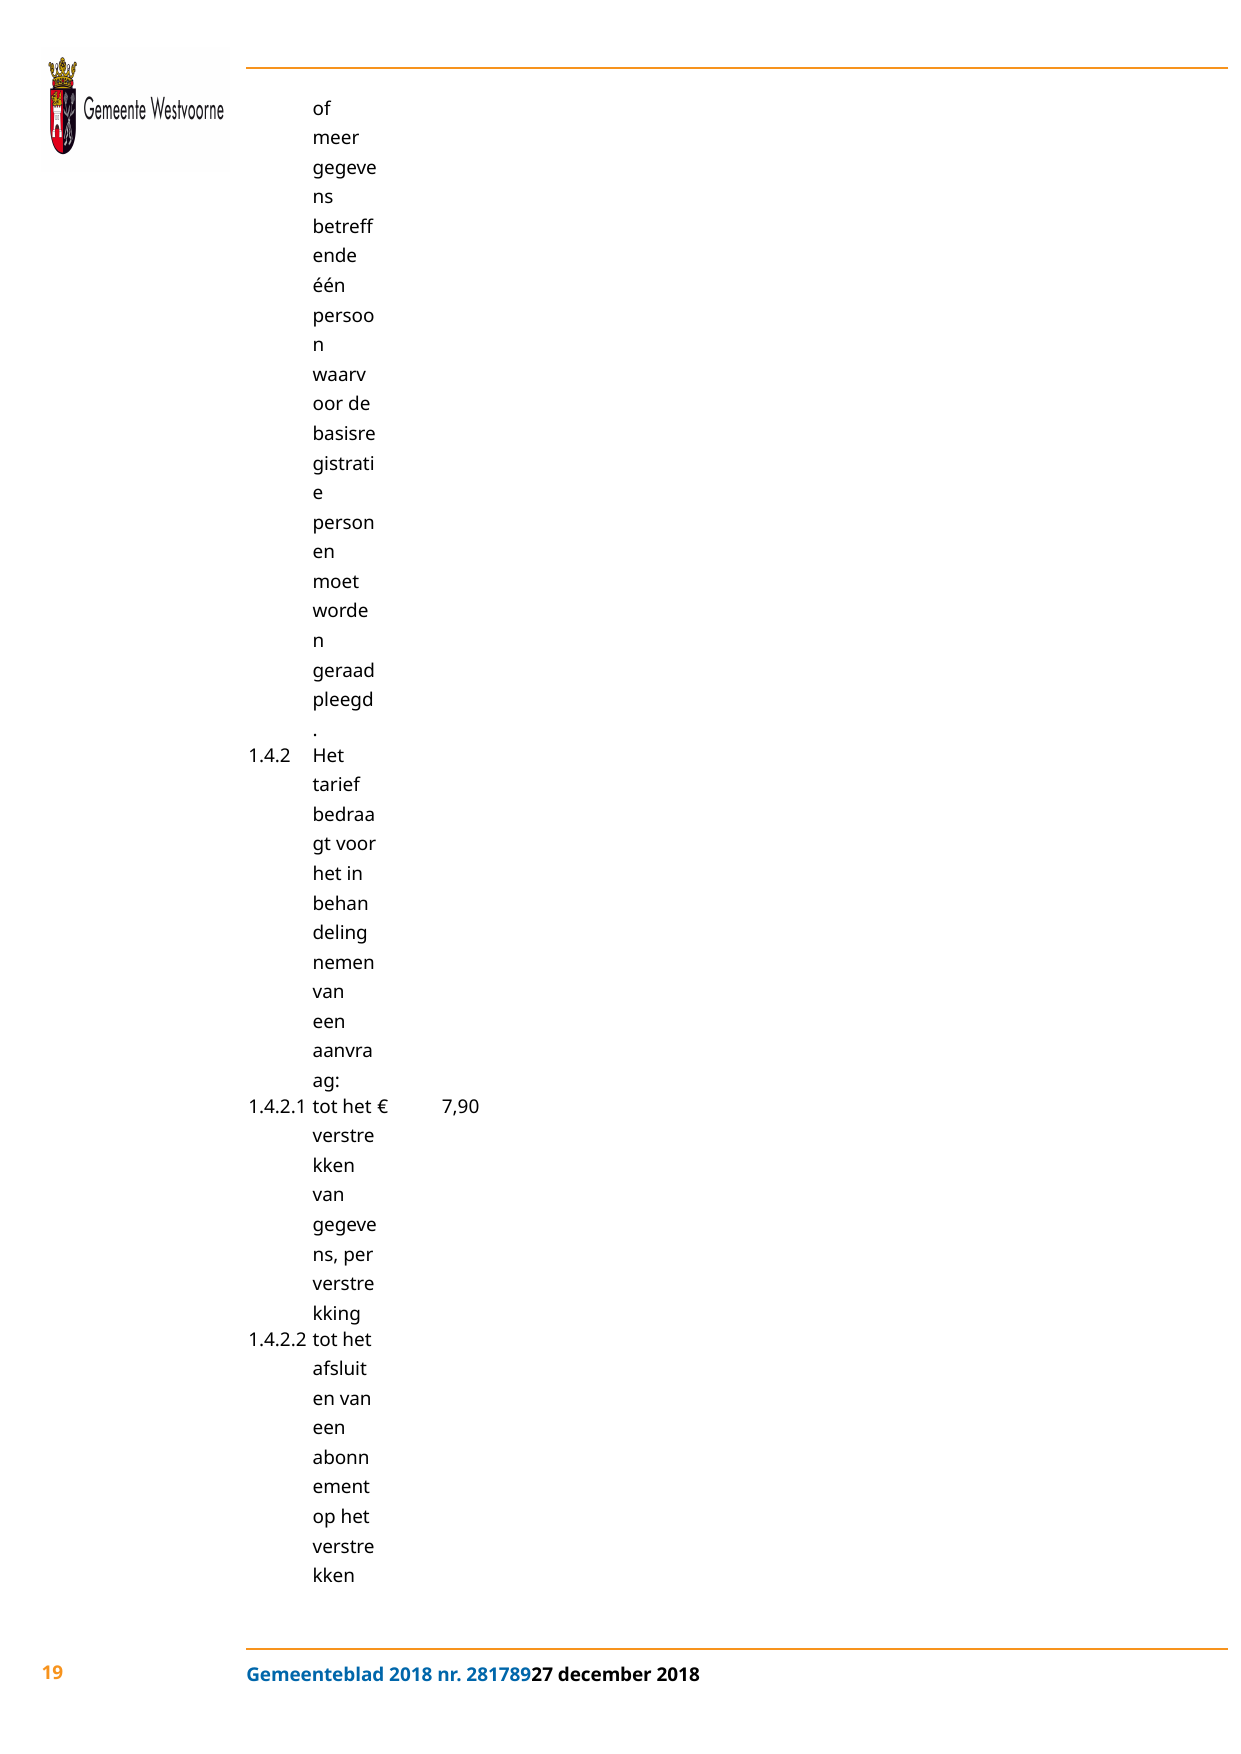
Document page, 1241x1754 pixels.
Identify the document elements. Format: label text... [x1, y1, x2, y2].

table_cell of meer gegevens betreffende één persoon waarvoor de basisregistratie personen moet worden geraadpleegd. [313, 95, 377, 742]
table_cell [442, 742, 506, 1093]
table_cell [442, 95, 506, 742]
table_cell [377, 742, 442, 1093]
table_cell tot het verstrekken van gegevens, per verstrekking [313, 1093, 377, 1326]
table_cell [248, 95, 312, 742]
table_cell [377, 95, 442, 742]
table_cell [377, 1326, 442, 1588]
table_cell tot het afsluiten van een abonnement op het verstrekken [313, 1326, 377, 1588]
table_cell € [377, 1093, 442, 1326]
table_cell 1.4.2.2 [248, 1326, 312, 1588]
picture [41, 47, 231, 172]
table_cell 1.4.2.1 [248, 1093, 312, 1326]
table_cell Het tarief bedraagt voor het in behandeling nemen van een aanvraag: [313, 742, 377, 1093]
table_cell 7,90 [442, 1093, 506, 1326]
table_cell [442, 1326, 506, 1588]
table_cell 1.4.2 [248, 742, 312, 1093]
